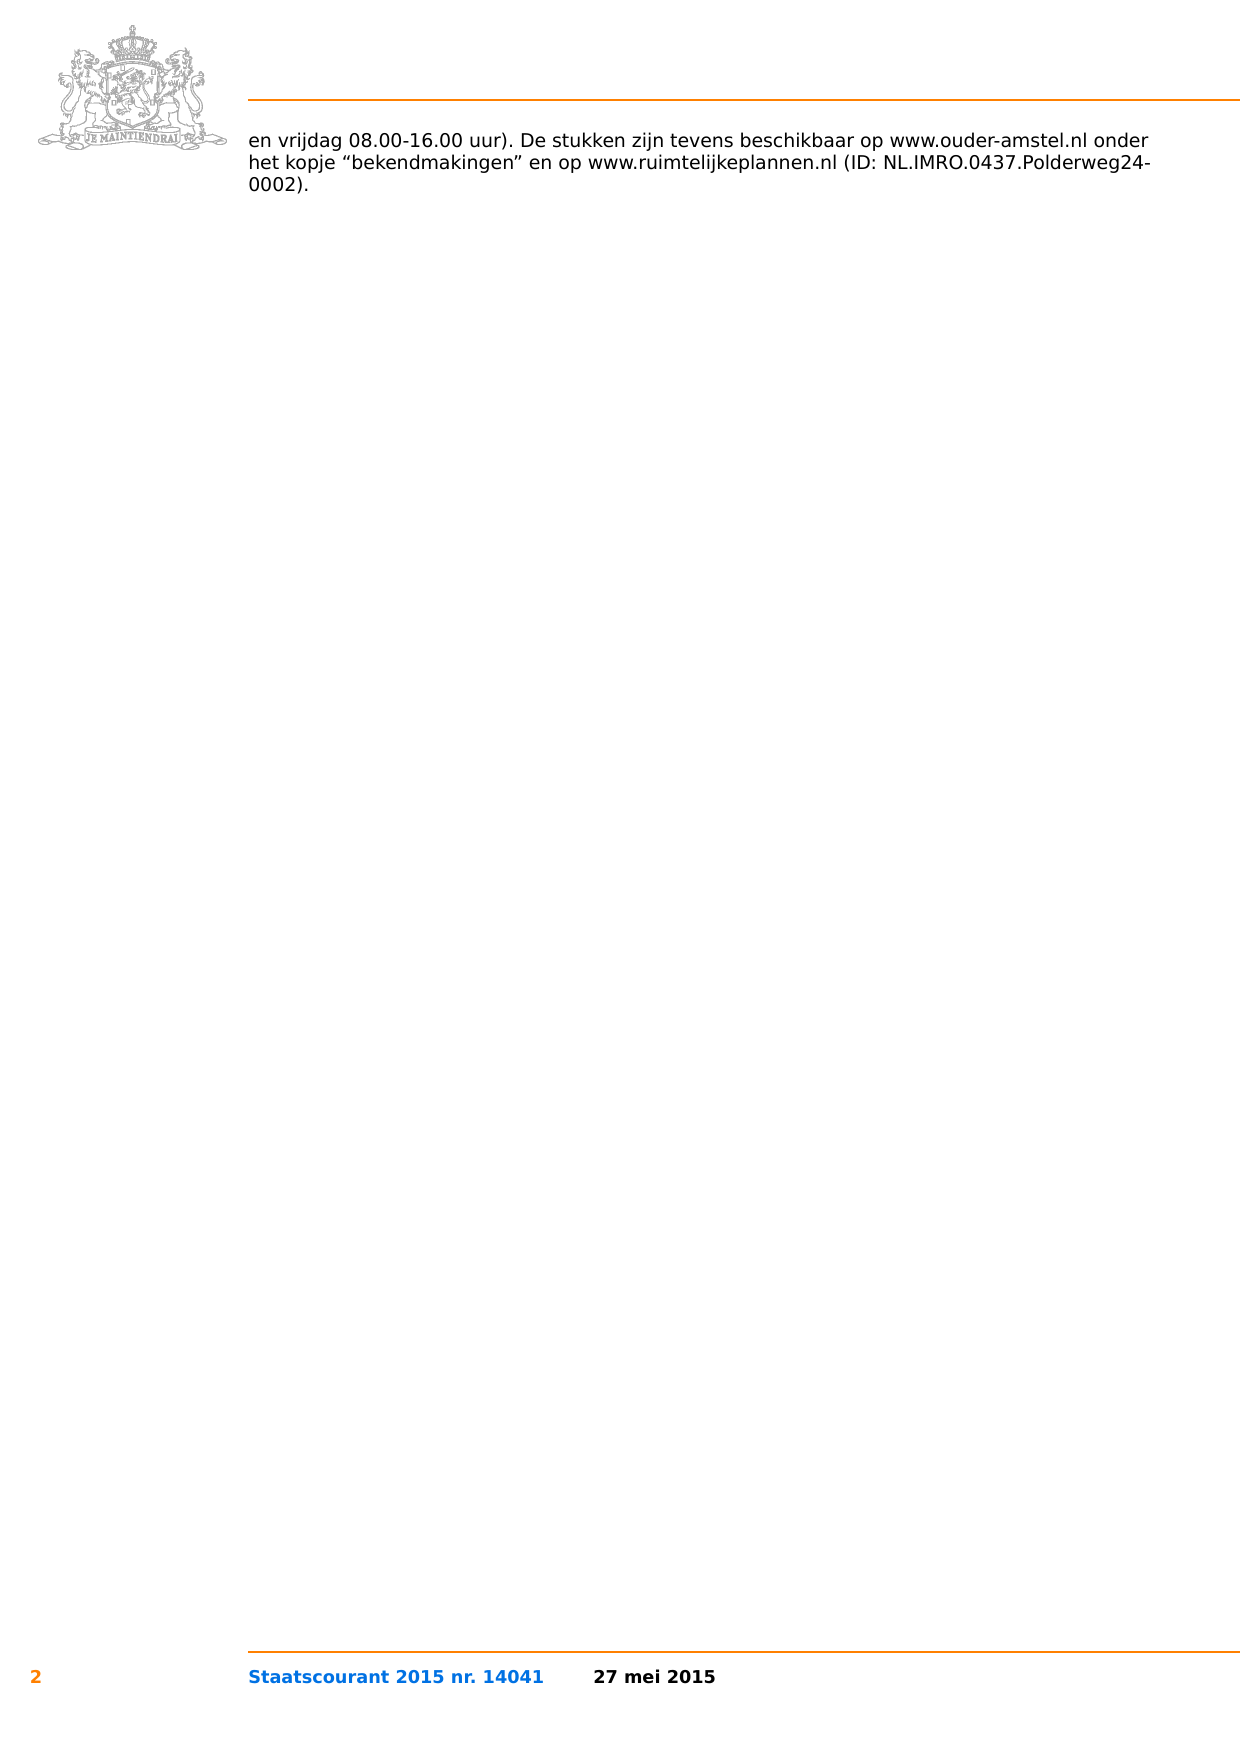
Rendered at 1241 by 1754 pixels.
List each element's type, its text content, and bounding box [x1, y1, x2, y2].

text en vrijdag 08.00-16.00 uur). De stukken zijn tevens beschikbaar op www.ouder-amstel.nl onder het kopje “bekendmakingen” en op www.ruimtelijkeplannen.nl (ID: NL.IMRO.0437.Polderweg24-0002). [248, 130, 1163, 196]
picture [38, 25, 227, 150]
